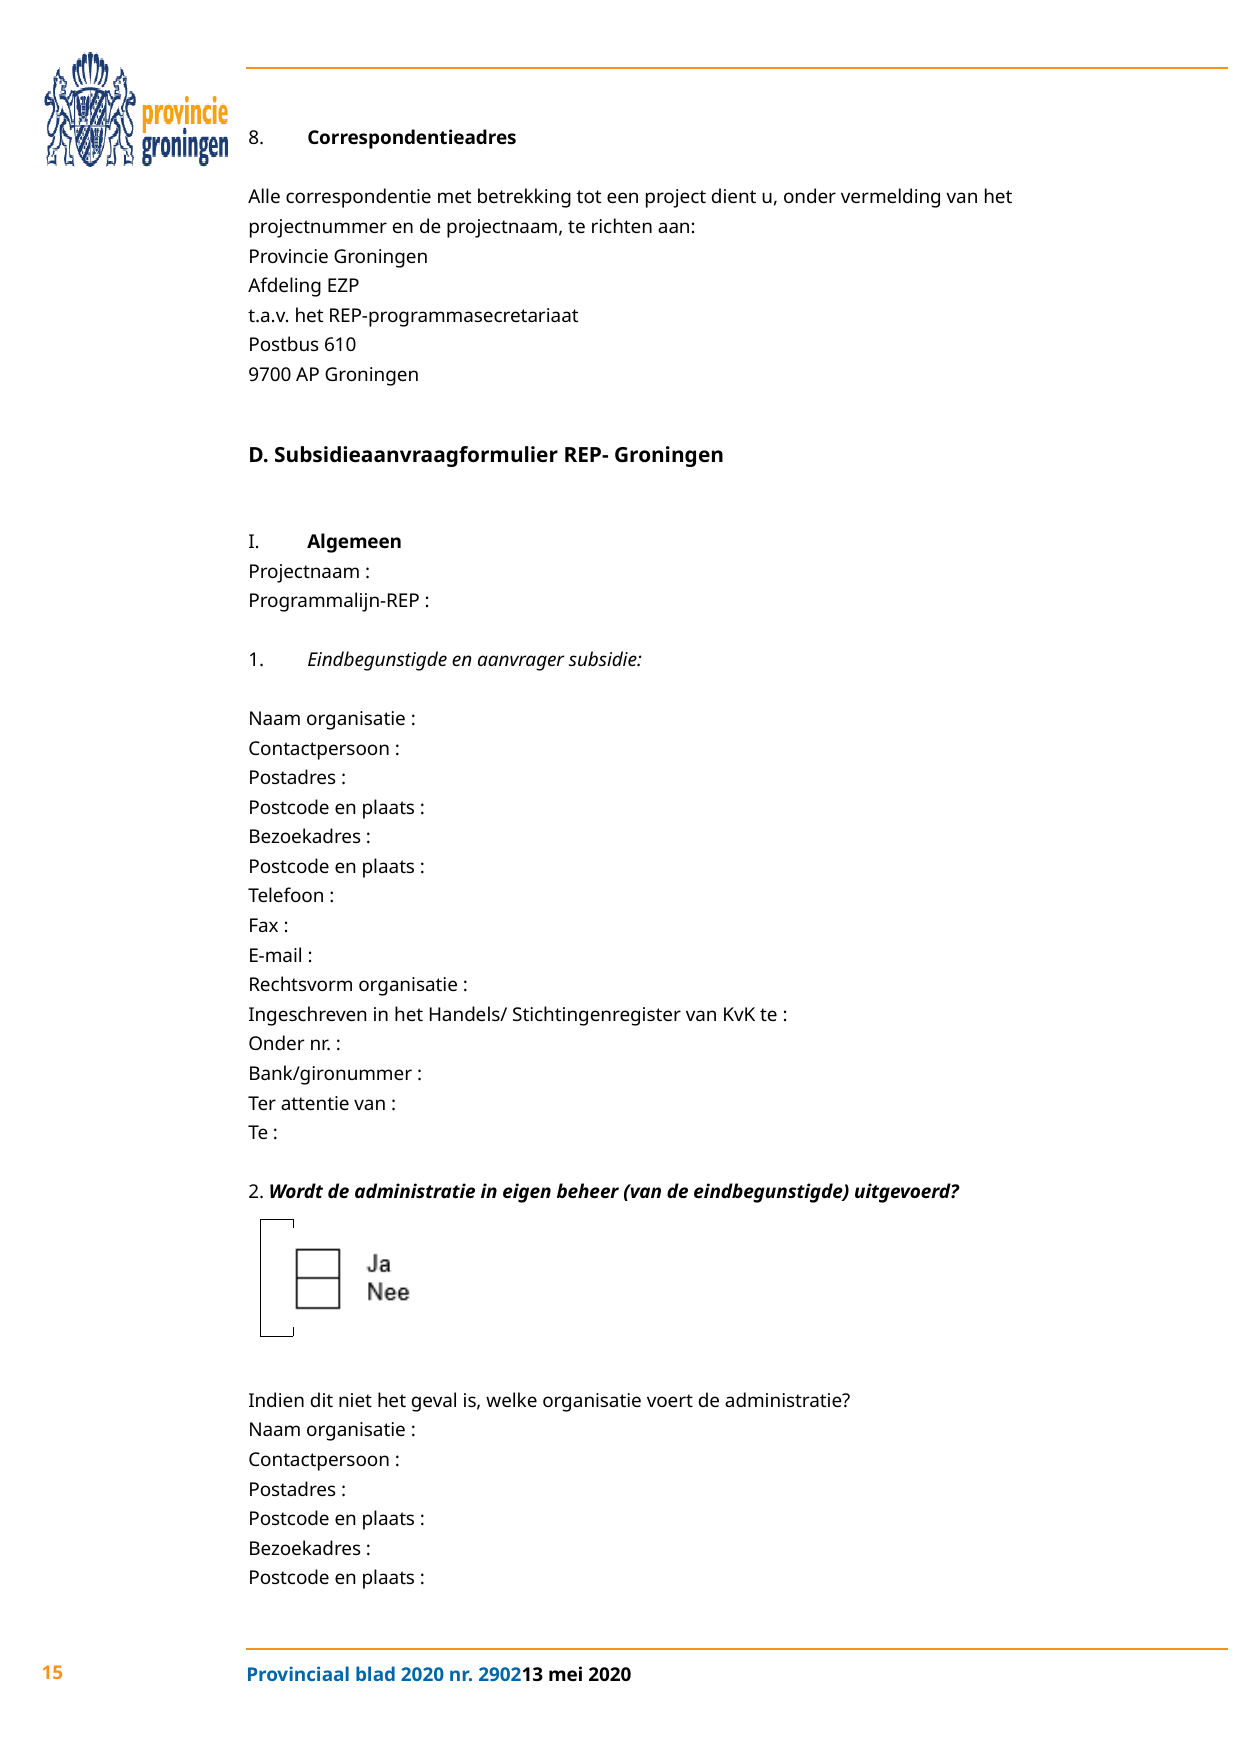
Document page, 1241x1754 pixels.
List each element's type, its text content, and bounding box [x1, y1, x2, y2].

table_header Provincie Groningen Afdeling EZP t.a.v. het REP-programmasecretariaat Postbus 610 9700 AP Groningen [248, 243, 1152, 387]
list Correspondentieadres [248, 124, 1152, 150]
list Algemeen [248, 528, 1152, 554]
text Indien dit niet het geval is, welke organisatie voert de administratie? [248, 1387, 1152, 1413]
table_header Projectnaam : Programmalijn-REP : [248, 558, 1152, 613]
picture [268, 1228, 565, 1327]
table_header Naam organisatie : Contactpersoon : Postadres : Postcode en plaats : Bezoekadres : Postcode en plaats : Telefoon : Fax : E-mail : Rechtsvorm organisatie : Ingeschreven in het Handels/ Stichtingenregister van KvK te : Onder nr. : Bank/gironummer : Ter attentie van : Te : [248, 705, 1152, 1145]
text D. Subsidieaanvraagformulier REP- Groningen [248, 441, 1152, 469]
picture [41, 47, 231, 172]
list Eindbegunstigde en aanvrager subsidie: [248, 646, 1152, 672]
text 2. Wordt de administratie in eigen beheer (van de eindbegunstigde) uitgevoerd? [248, 1178, 1152, 1204]
table_header Naam organisatie : Contactpersoon : Postadres : Postcode en plaats : Bezoekadres : Postcode en plaats : [248, 1417, 1152, 1590]
text Alle correspondentie met betrekking tot een project dient u, onder vermelding van het projectnummer en de projectnaam, te richten aan: [248, 183, 1152, 239]
